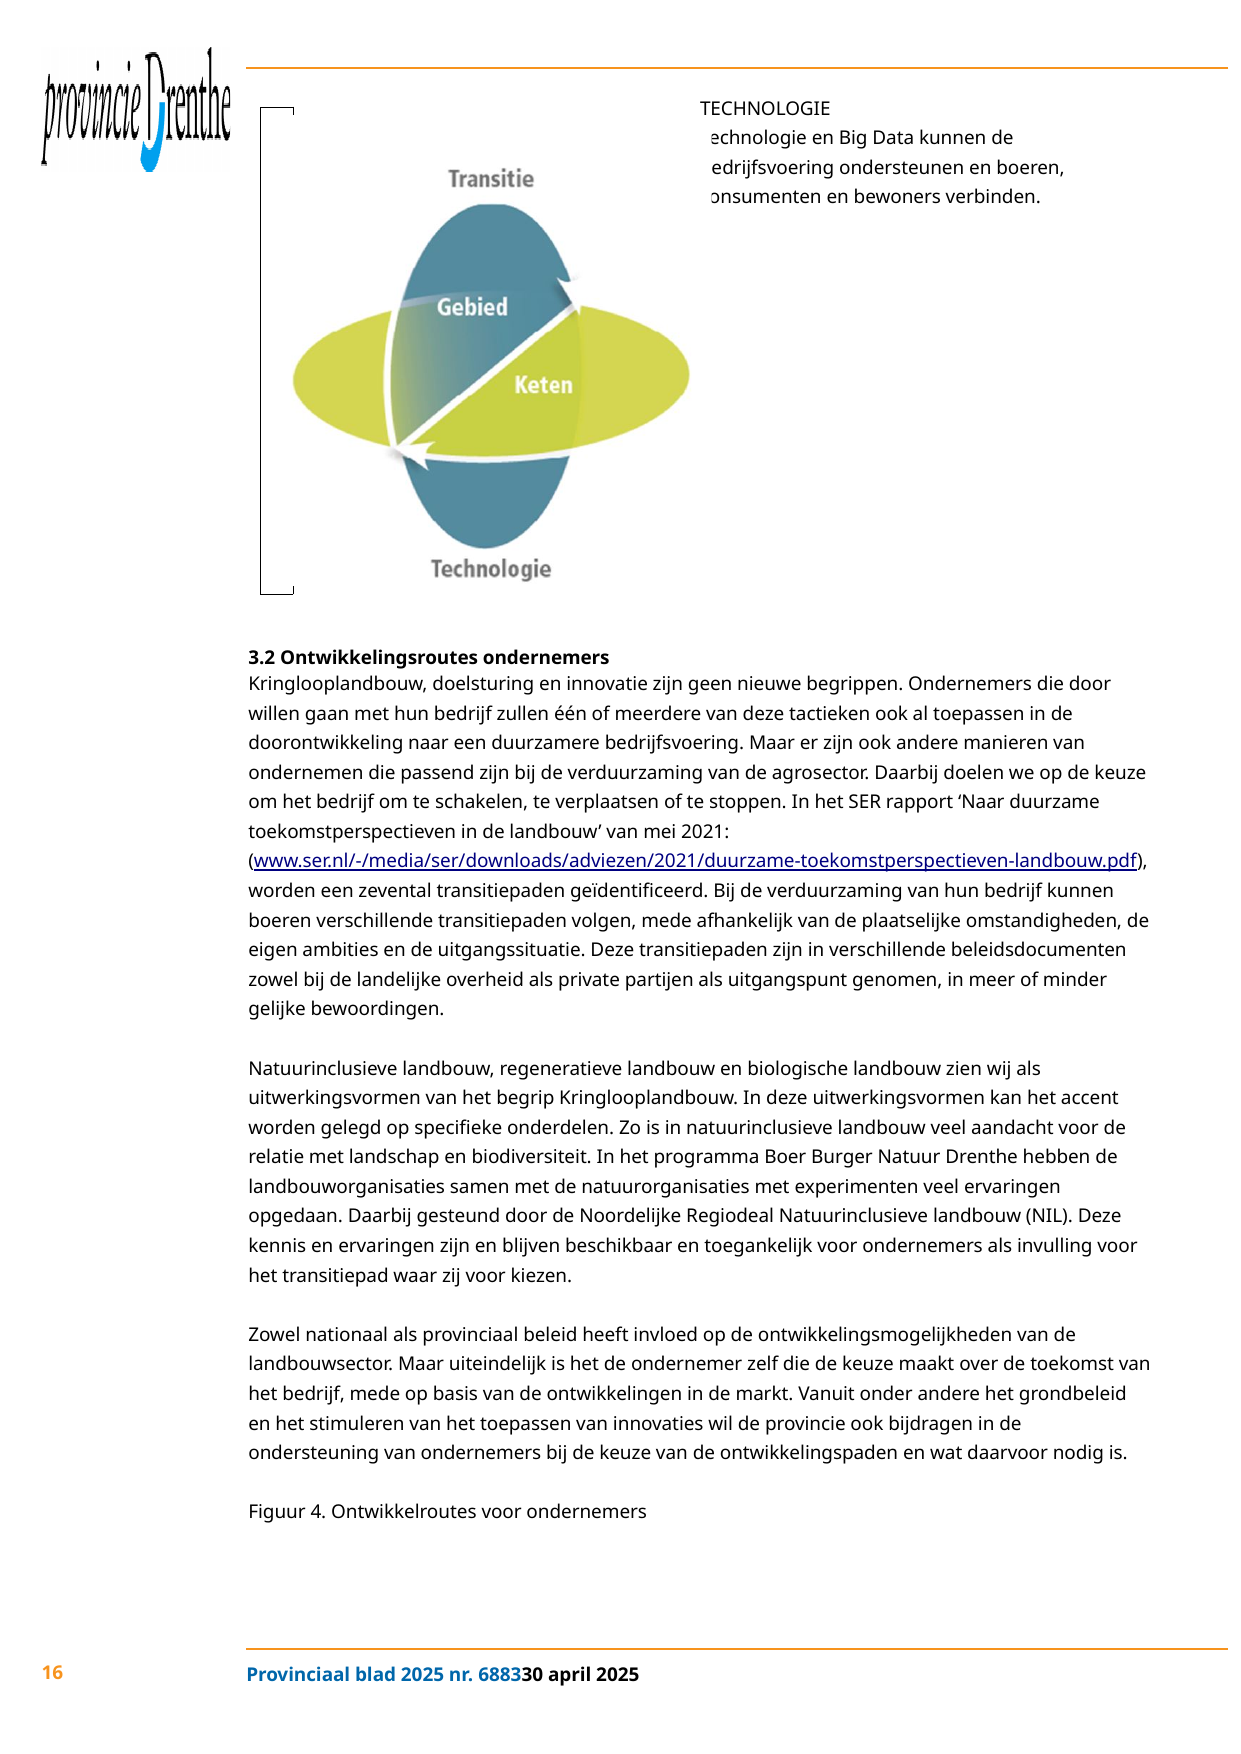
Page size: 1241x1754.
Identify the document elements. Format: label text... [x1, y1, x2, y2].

text (www.ser.nl/-/media/ser/downloads/adviezen/2021/duurzame-toekomstperspectieven-landbouw.pdf), worden een zevental transitiepaden geïdentificeerd. Bij de verduurzaming van hun bedrijf kunnen boeren verschillende transitiepaden volgen, mede afhankelijk van de plaatselijke omstandigheden, de eigen ambities en de uitgangssituatie. Deze transitiepaden zijn in verschillende beleidsdocumenten zowel bij de landelijke overheid als private partijen als uitgangspunt genomen, in meer of minder gelijke bewoordingen. [248, 848, 1152, 1021]
text Figuur 4. Ontwikkelroutes voor ondernemers [248, 1498, 1152, 1524]
picture [268, 115, 712, 586]
text Kringlooplandbouw, doelsturing en innovatie zijn geen nieuwe begrippen. Ondernemers die door willen gaan met hun bedrijf zullen één of meerdere van deze tactieken ook al toepassen in de doorontwikkeling naar een duurzamere bedrijfsvoering. Maar er zijn ook andere manieren van ondernemen die passend zijn bij de verduurzaming van de agrosector. Daarbij doelen we op de keuze om het bedrijf om te schakelen, te verplaatsen of te stoppen. In het SER rapport ‘Naar duurzame toekomstperspectieven in de landbouw’ van mei 2021: [248, 670, 1152, 844]
table_header [248, 95, 700, 612]
picture [41, 47, 231, 172]
text Natuurinclusieve landbouw, regeneratieve landbouw en biologische landbouw zien wij als uitwerkingsvormen van het begrip Kringlooplandbouw. In deze uitwerkingsvormen kan het accent worden gelegd op specifieke onderdelen. Zo is in natuurinclusieve landbouw veel aandacht voor de relatie met landschap en biodiversiteit. In het programma Boer Burger Natuur Drenthe hebben de landbouworganisaties samen met de natuurorganisaties met experimenten veel ervaringen opgedaan. Daarbij gesteund door de Noordelijke Regiodeal Natuurinclusieve landbouw (NIL). Deze kennis en ervaringen zijn en blijven beschikbaar en toegankelijk voor ondernemers als invulling voor het transitiepad waar zij voor kiezen. [248, 1055, 1152, 1287]
table_header [261, 108, 293, 594]
text 3.2 Ontwikkelingsroutes ondernemers [248, 644, 1152, 670]
table_cell TECHNOLOGIE Technologie en Big Data kunnen de bedrijfsvoering ondersteunen en boeren, consumenten en bewoners verbinden. [700, 95, 1152, 612]
text Zowel nationaal als provinciaal beleid heeft invloed op de ontwikkelingsmogelijkheden van de landbouwsector. Maar uiteindelijk is het de ondernemer zelf die de keuze maakt over de toekomst van het bedrijf, mede op basis van de ontwikkelingen in de markt. Vanuit onder andere het grondbeleid en het stimuleren van het toepassen van innovaties wil de provincie ook bijdragen in de ondersteuning van ondernemers bij de keuze van de ontwikkelingspaden en wat daarvoor nodig is. [248, 1321, 1152, 1465]
